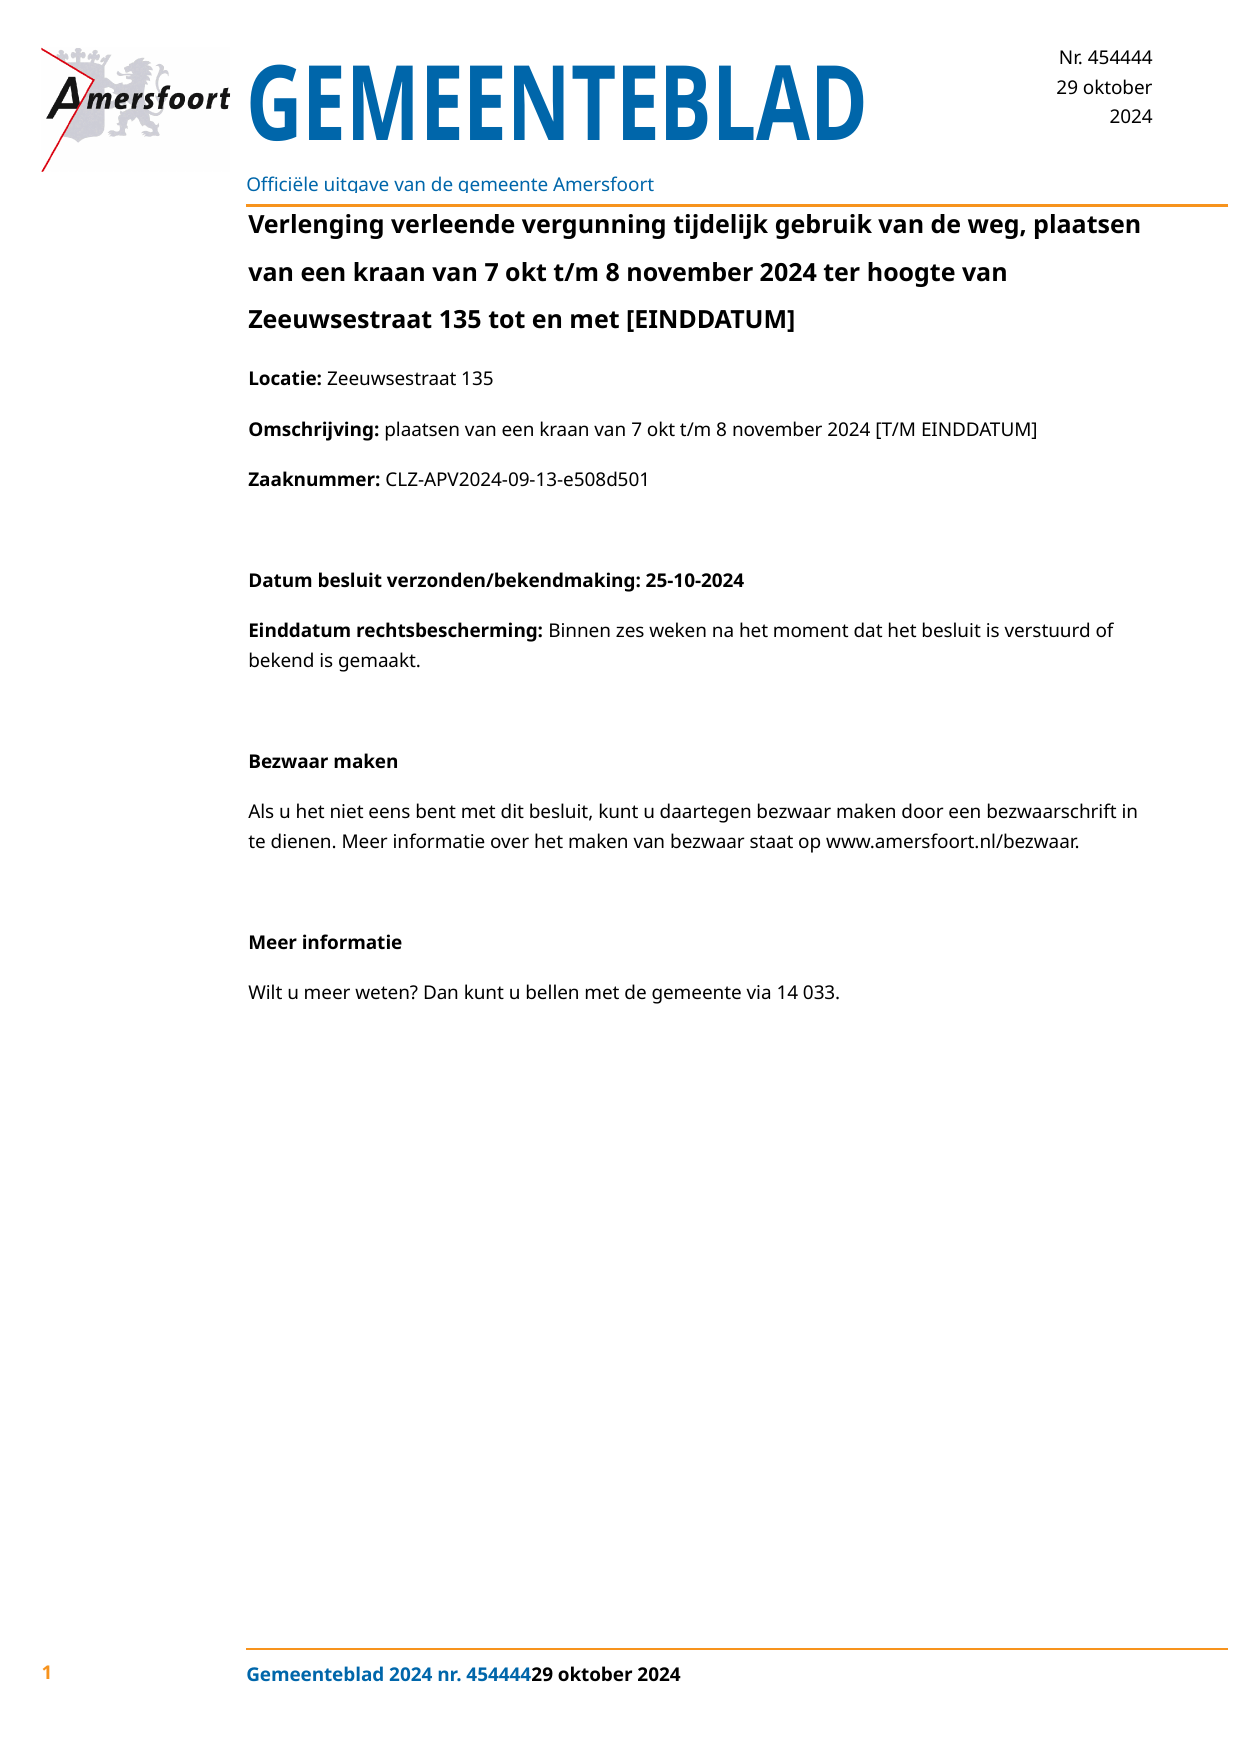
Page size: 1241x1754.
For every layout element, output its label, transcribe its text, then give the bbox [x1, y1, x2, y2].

text Als u het niet eens bent met dit besluit, kunt u daartegen bezwaar maken door een bezwaarschrift in te dienen. Meer informatie over het maken van bezwaar staat op www.amersfoort.nl/bezwaar. [248, 798, 1152, 854]
text Locatie: Zeeuwsestraat 135 [248, 366, 1152, 391]
text Zaaknummer: CLZ-APV2024-09-13-e508d501 [248, 466, 1152, 492]
text Verlenging verleende vergunning tijdelijk gebruik van de weg, plaatsen van een kraan van 7 okt t/m 8 november 2024 ter hoogte van Zeeuwsestraat 135 tot en met [EINDDATUM] [248, 207, 1152, 336]
text Wilt u meer weten? Dan kunt u bellen met de gemeente via 14 033. [248, 979, 1152, 1005]
text Omschrijving: plaatsen van een kraan van 7 okt t/m 8 november 2024 [T/M EINDDATUM] [248, 416, 1152, 442]
text Bezwaar maken [248, 748, 1152, 774]
text Meer informatie [248, 929, 1152, 954]
text Datum besluit verzonden/bekendmaking: 25-10-2024 [248, 567, 1152, 593]
text Einddatum rechtsbescherming: Binnen zes weken na het moment dat het besluit is verstuurd of bekend is gemaakt. [248, 618, 1152, 673]
picture [41, 47, 231, 172]
